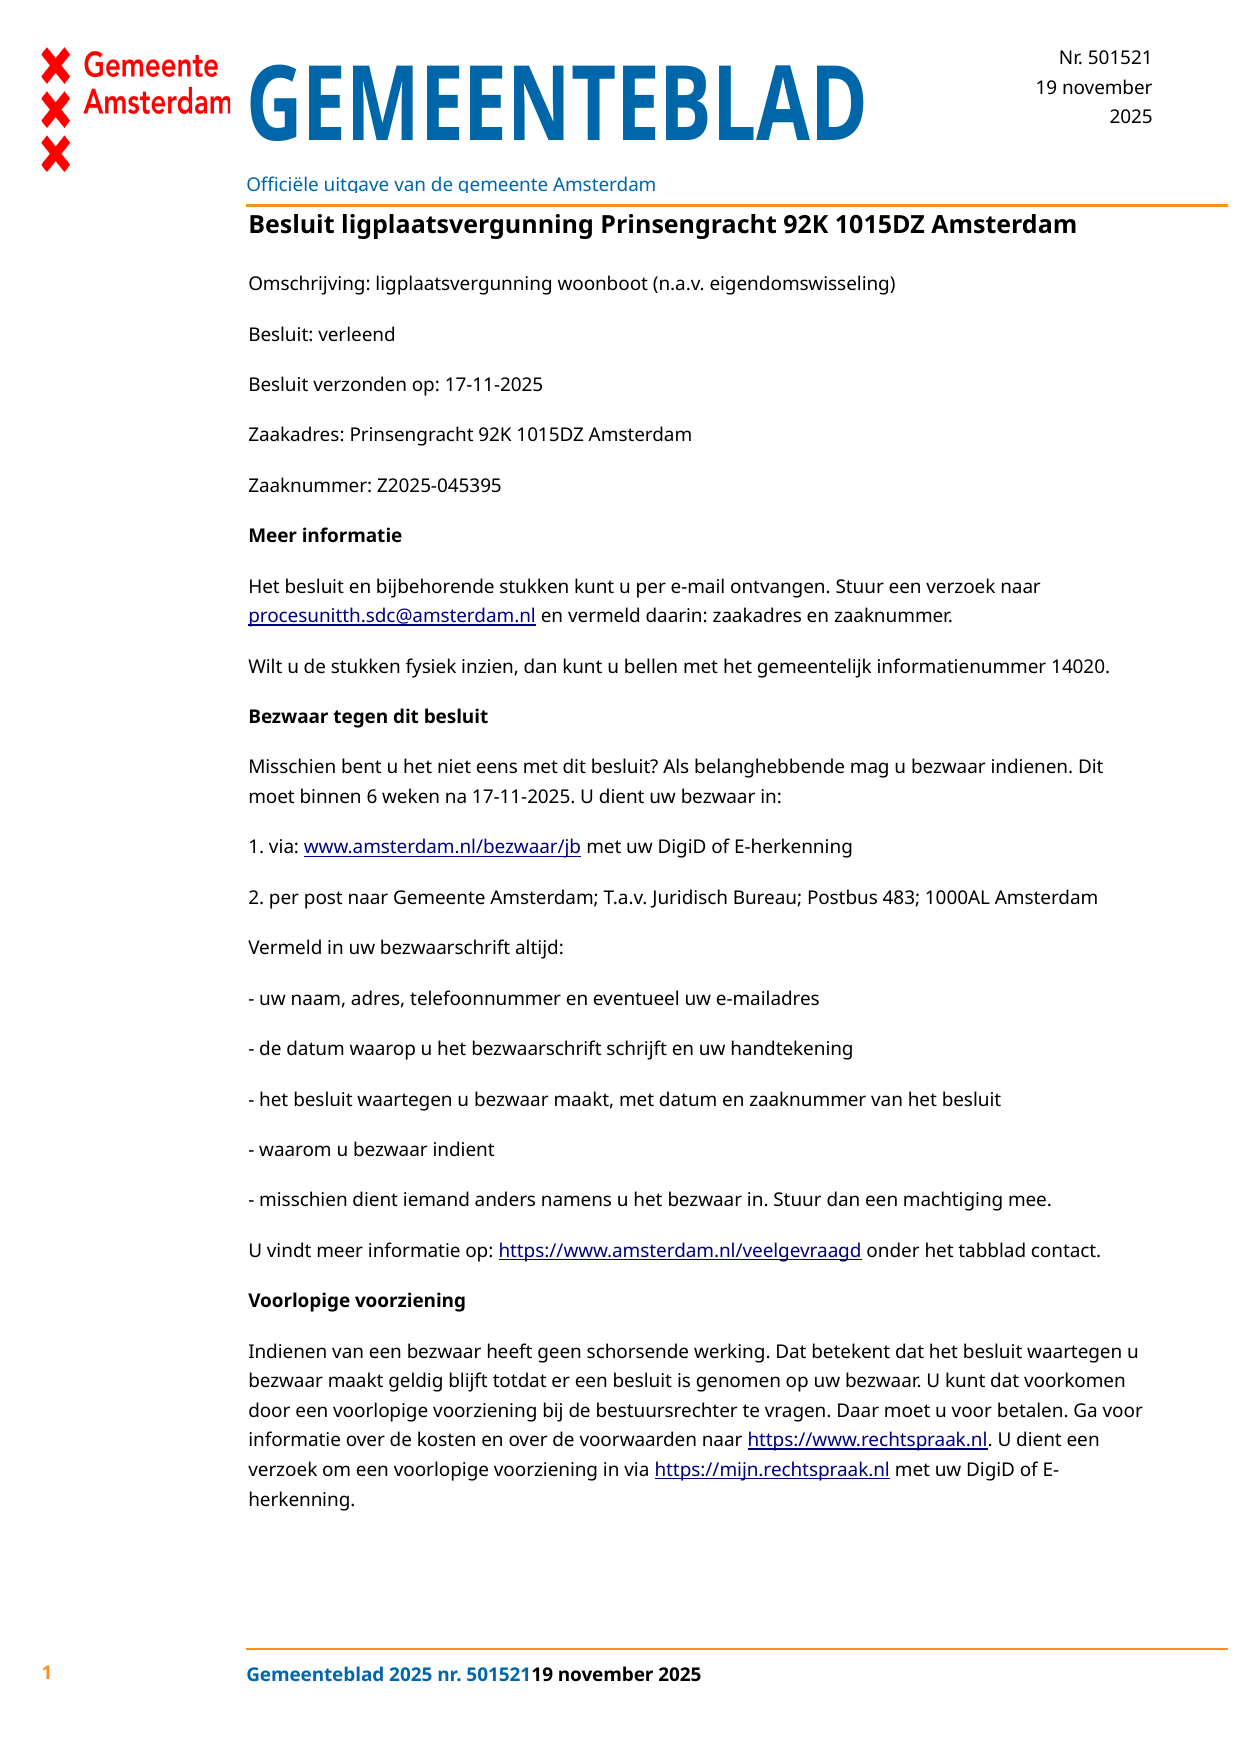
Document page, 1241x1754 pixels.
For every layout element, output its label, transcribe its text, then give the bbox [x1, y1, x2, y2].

text Zaakadres: Prinsengracht 92K 1015DZ Amsterdam [248, 422, 1152, 447]
text 2. per post naar Gemeente Amsterdam; T.a.v. Juridisch Bureau; Postbus 483; 1000AL Amsterdam [248, 884, 1152, 910]
text Besluit: verleend [248, 321, 1152, 346]
text Voorlopige voorziening [248, 1287, 1152, 1313]
picture [41, 47, 231, 172]
text Het besluit en bijbehorende stukken kunt u per e-mail ontvangen. Stuur een verzoek naar procesunitth.sdc@amsterdam.nl en vermeld daarin: zaakadres en zaaknummer. [248, 573, 1152, 628]
text Meer informatie [248, 522, 1152, 548]
text Misschien bent u het niet eens met dit besluit? Als belanghebbende mag u bezwaar indienen. Dit moet binnen 6 weken na 17-11-2025. U dient uw bezwaar in: [248, 754, 1152, 809]
text U vindt meer informatie op: https://www.amsterdam.nl/veelgevraagd onder het tabblad contact. [248, 1237, 1152, 1263]
text - waarom u bezwaar indient [248, 1136, 1152, 1162]
text Vermeld in uw bezwaarschrift altijd: [248, 934, 1152, 960]
text Indienen van een bezwaar heeft geen schorsende werking. Dat betekent dat het besluit waartegen u bezwaar maakt geldig blijft totdat er een besluit is genomen op uw bezwaar. U kunt dat voorkomen door een voorlopige voorziening bij de bestuursrechter te vragen. Daar moet u voor betalen. Ga voor informatie over de kosten en over de voorwaarden naar https://www.rechtspraak.nl. U dient een verzoek om een voorlopige voorziening in via https://mijn.rechtspraak.nl met uw DigiD of E-herkenning. [248, 1338, 1152, 1511]
text - de datum waarop u het bezwaarschrift schrijft en uw handtekening [248, 1035, 1152, 1061]
text - uw naam, adres, telefoonnummer en eventueel uw e-mailadres [248, 985, 1152, 1011]
text - het besluit waartegen u bezwaar maakt, met datum en zaaknummer van het besluit [248, 1086, 1152, 1111]
text Zaaknummer: Z2025-045395 [248, 472, 1152, 498]
text Besluit verzonden op: 17-11-2025 [248, 371, 1152, 397]
text Besluit ligplaatsvergunning Prinsengracht 92K 1015DZ Amsterdam [248, 207, 1152, 241]
text Wilt u de stukken fysiek inzien, dan kunt u bellen met het gemeentelijk informatienummer 14020. [248, 653, 1152, 678]
text - misschien dient iemand anders namens u het bezwaar in. Stuur dan een machtiging mee. [248, 1187, 1152, 1212]
text 1. via: www.amsterdam.nl/bezwaar/jb met uw DigiD of E-herkenning [248, 834, 1152, 859]
text Omschrijving: ligplaatsvergunning woonboot (n.a.v. eigendomswisseling) [248, 270, 1152, 296]
text Bezwaar tegen dit besluit [248, 703, 1152, 729]
